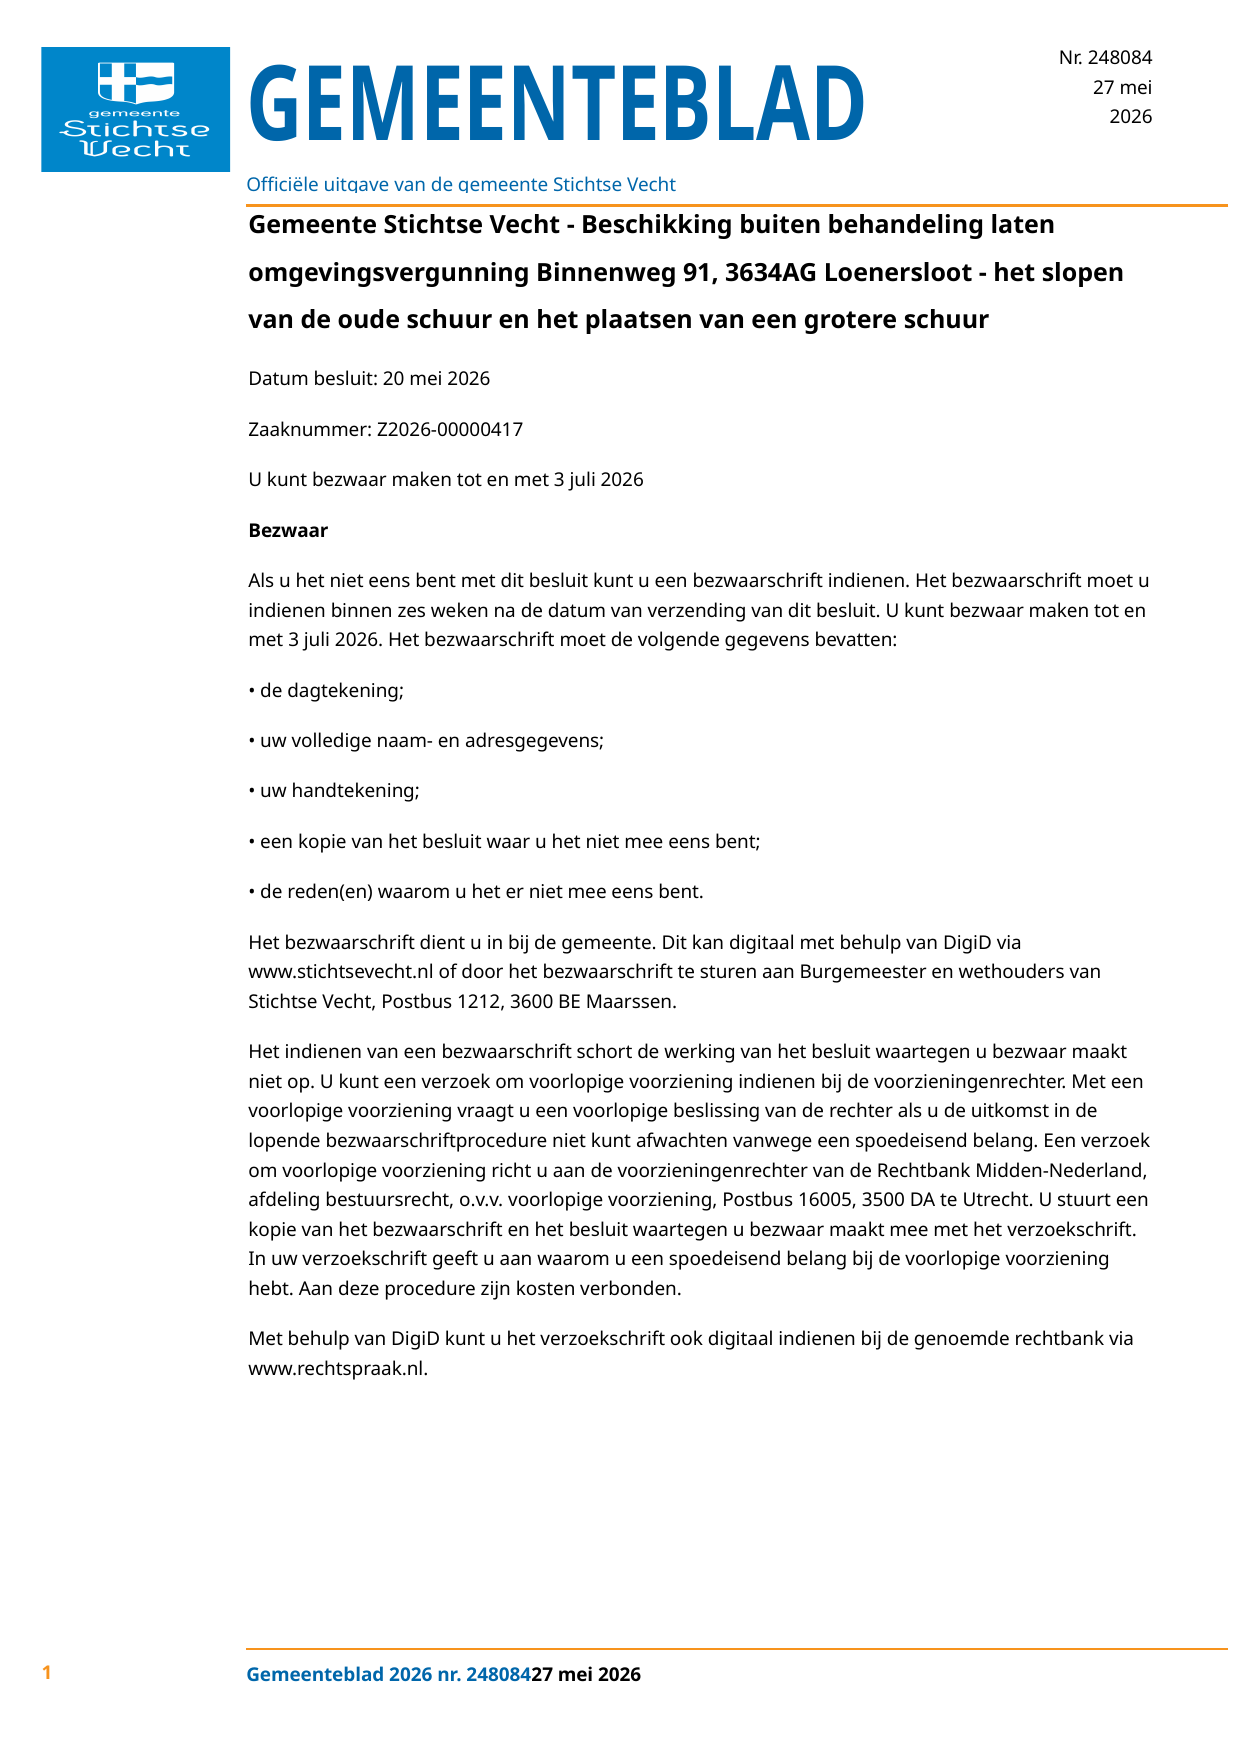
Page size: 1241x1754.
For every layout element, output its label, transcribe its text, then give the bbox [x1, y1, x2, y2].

text Als u het niet eens bent met dit besluit kunt u een bezwaarschrift indienen. Het bezwaarschrift moet u indienen binnen zes weken na de datum van verzending van dit besluit. U kunt bezwaar maken tot en met 3 juli 2026. Het bezwaarschrift moet de volgende gegevens bevatten: [248, 567, 1152, 652]
text Bezwaar [248, 517, 1152, 542]
text Het indienen van een bezwaarschrift schort de werking van het besluit waartegen u bezwaar maakt niet op. U kunt een verzoek om voorlopige voorziening indienen bij de voorzieningenrechter. Met een voorlopige voorziening vraagt u een voorlopige beslissing van de rechter als u de uitkomst in de lopende bezwaarschriftprocedure niet kunt afwachten vanwege een spoedeisend belang. Een verzoek om voorlopige voorziening richt u aan de voorzieningenrechter van de Rechtbank Midden-Nederland, afdeling bestuursrecht, o.v.v. voorlopige voorziening, Postbus 16005, 3500 DA te Utrecht. U stuurt een kopie van het bezwaarschrift en het besluit waartegen u bezwaar maakt mee met het verzoekschrift. In uw verzoekschrift geeft u aan waarom u een spoedeisend belang bij de voorlopige voorziening hebt. Aan deze procedure zijn kosten verbonden. [248, 1038, 1152, 1301]
text Zaaknummer: Z2026-00000417 [248, 416, 1152, 442]
text Met behulp van DigiD kunt u het verzoekschrift ook digitaal indienen bij de genoemde rechtbank via www.rechtspraak.nl. [248, 1326, 1152, 1381]
picture [137, 63, 174, 103]
text • uw handtekening; [248, 778, 1152, 803]
text Gemeente Stichtse Vecht - Beschikking buiten behandeling laten omgevingsvergunning Binnenweg 91, 3634AG Loenersloot - het slopen van de oude schuur en het plaatsen van een grotere schuur [248, 207, 1152, 336]
text Het bezwaarschrift dient u in bij de gemeente. Dit kan digitaal met behulp van DigiD via www.stichtsevecht.nl of door het bezwaarschrift te sturen aan Burgemeester en wethouders van Stichtse Vecht, Postbus 1212, 3600 BE Maarssen. [248, 929, 1152, 1014]
picture [99, 63, 135, 101]
text Datum besluit: 20 mei 2026 [248, 366, 1152, 391]
text • een kopie van het besluit waar u het niet mee eens bent; [248, 828, 1152, 854]
text • de reden(en) waarom u het er niet mee eens bent. [248, 878, 1152, 904]
text U kunt bezwaar maken tot en met 3 juli 2026 [248, 466, 1152, 492]
text • de dagtekening; [248, 677, 1152, 702]
text • uw volledige naam- en adresgegevens; [248, 727, 1152, 753]
